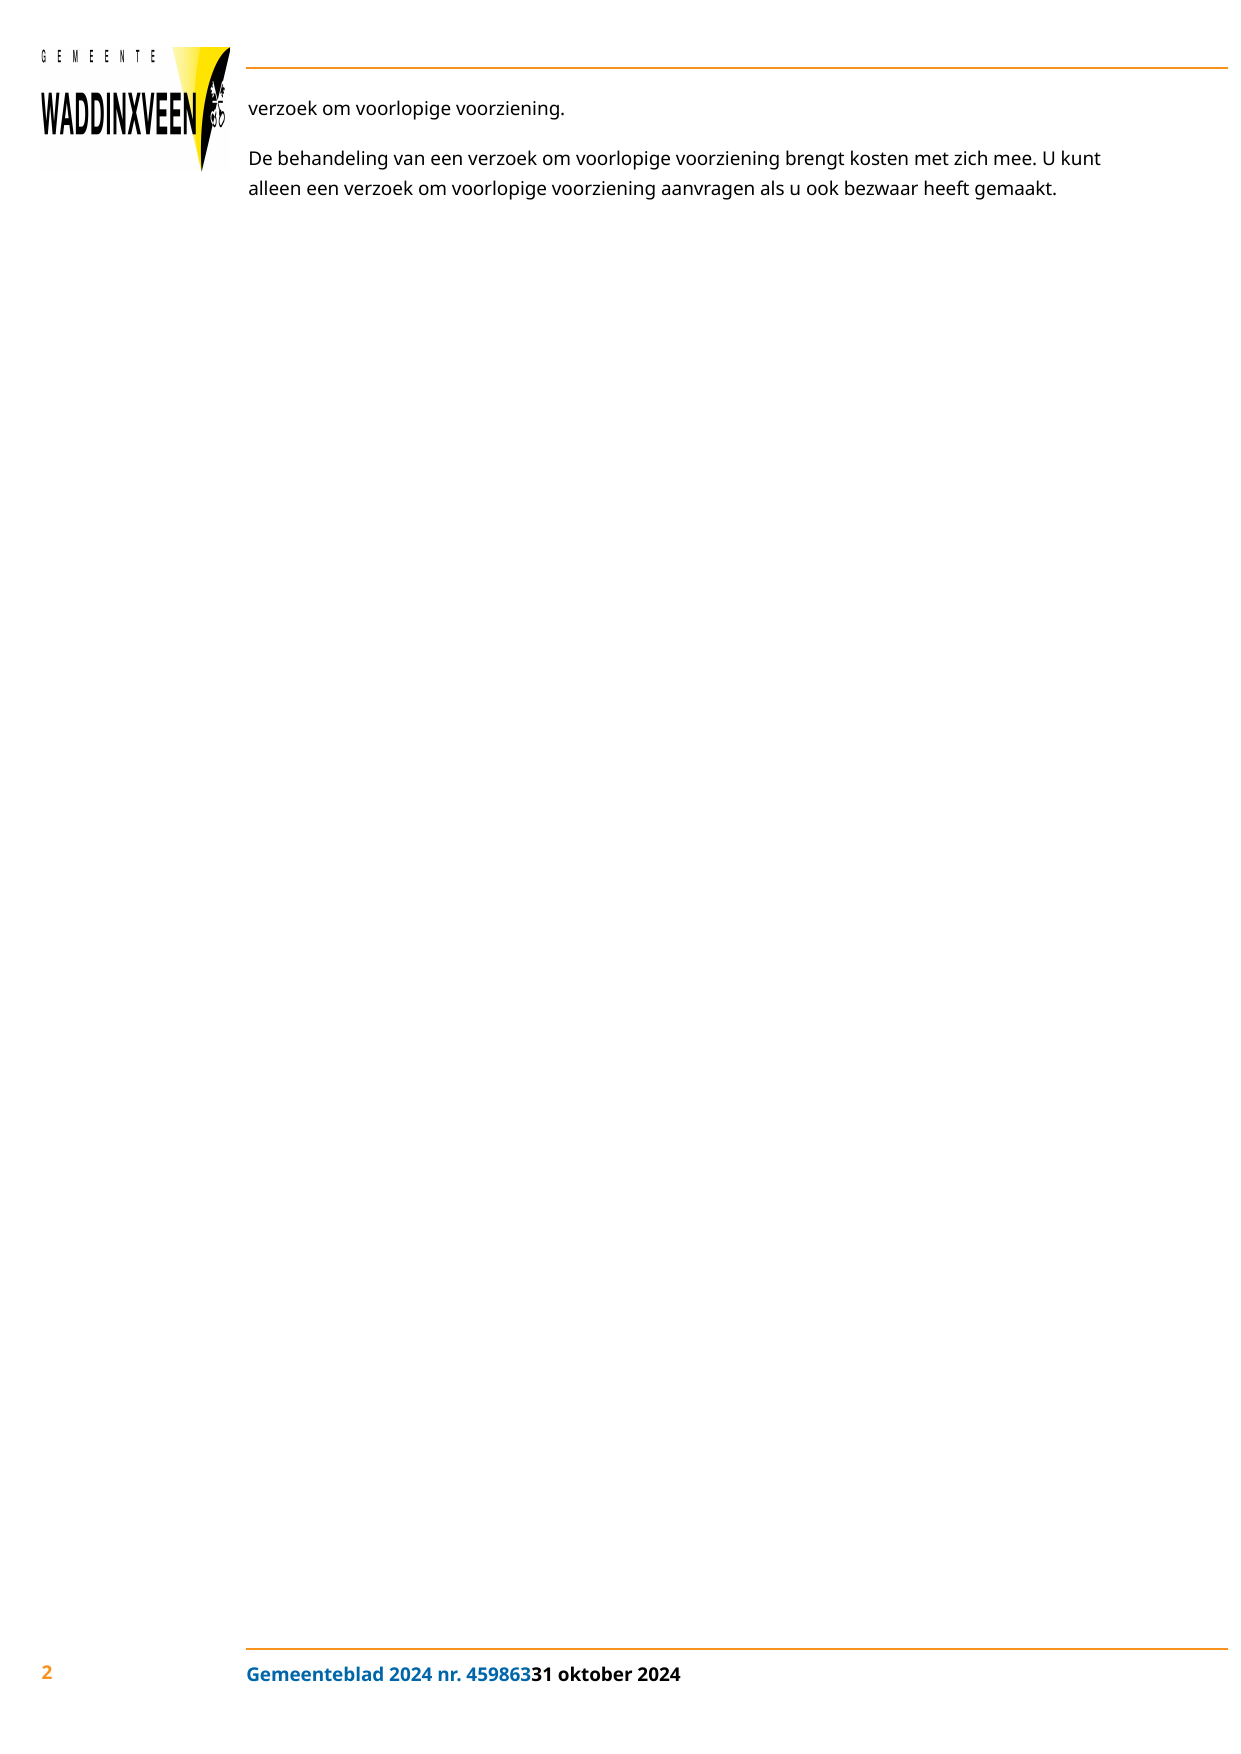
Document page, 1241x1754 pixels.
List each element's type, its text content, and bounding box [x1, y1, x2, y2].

text verzoek om voorlopige voorziening. [248, 95, 1152, 121]
picture [41, 47, 231, 172]
text De behandeling van een verzoek om voorlopige voorziening brengt kosten met zich mee. U kunt alleen een verzoek om voorlopige voorziening aanvragen als u ook bezwaar heeft gemaakt. [248, 145, 1152, 201]
